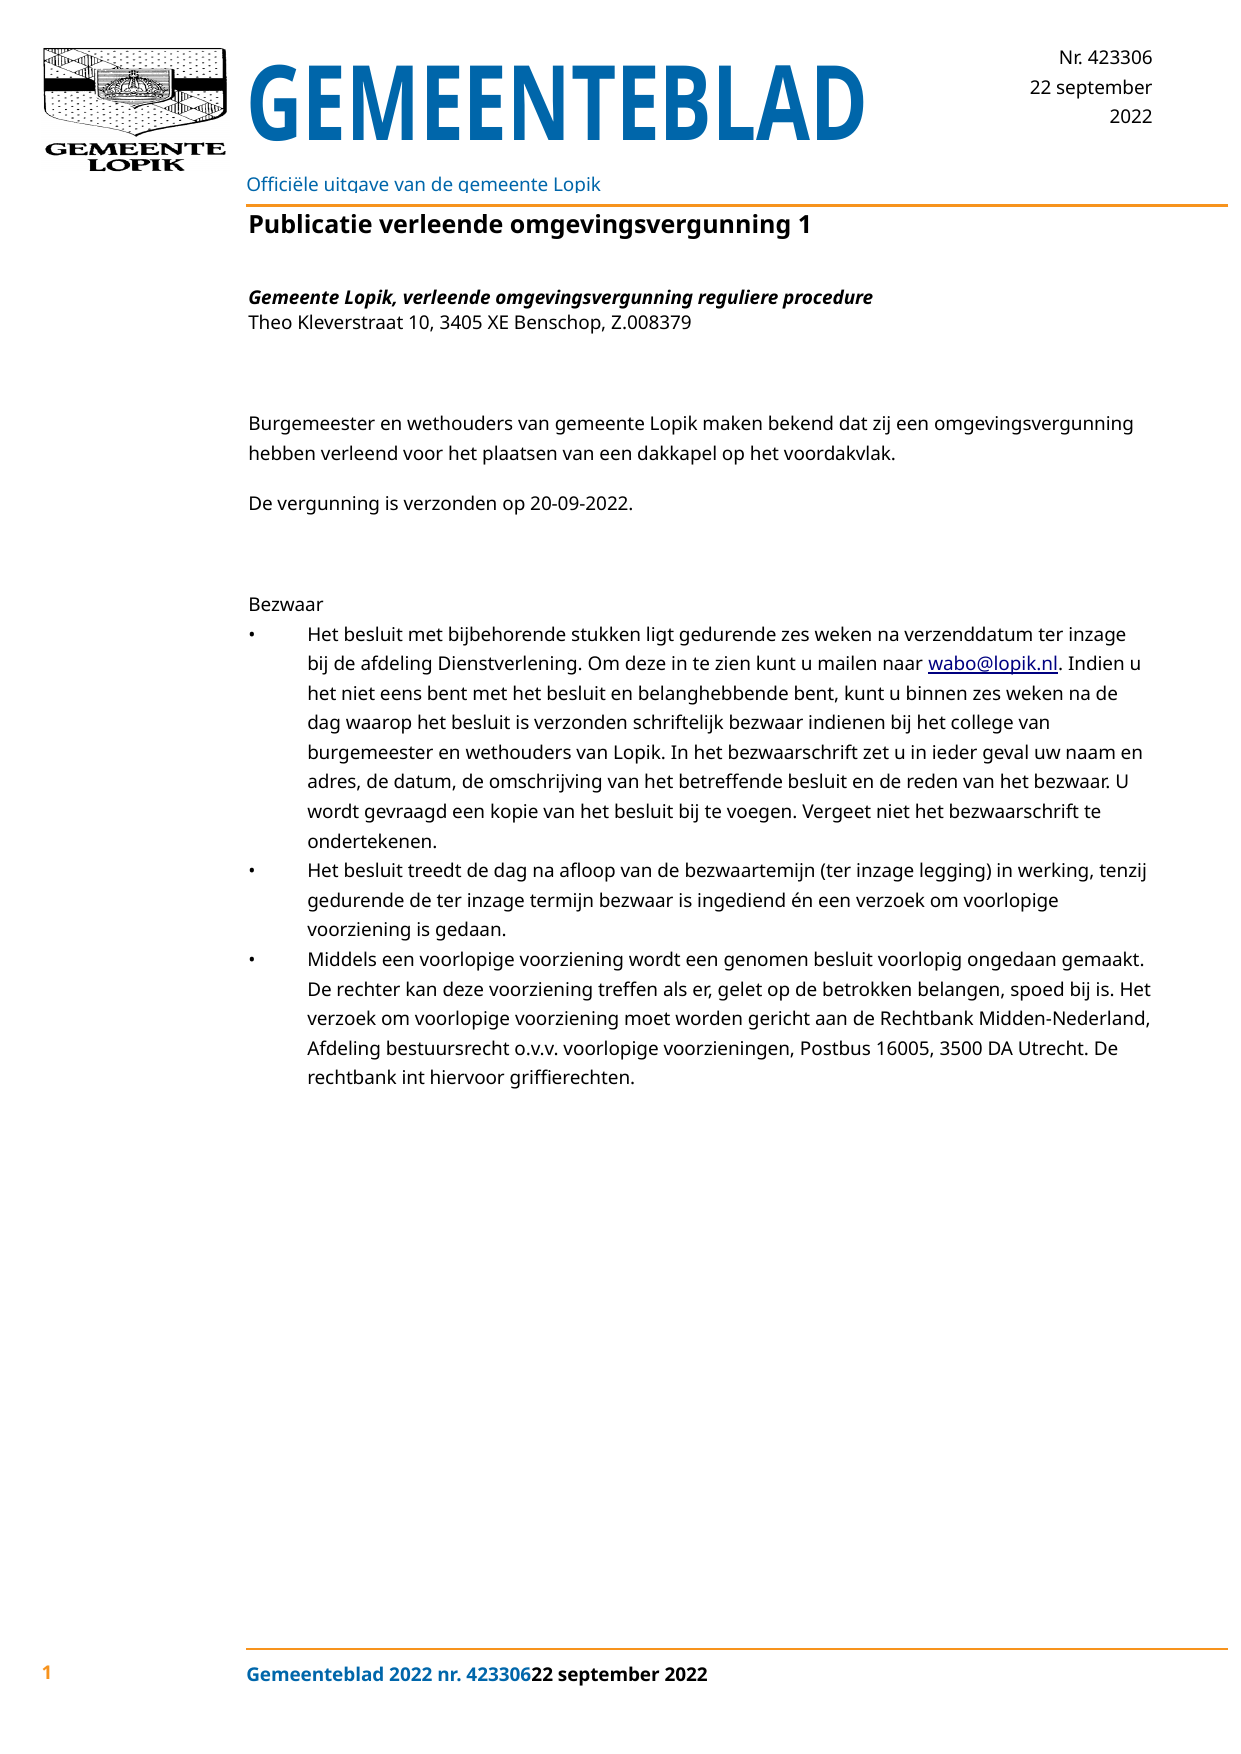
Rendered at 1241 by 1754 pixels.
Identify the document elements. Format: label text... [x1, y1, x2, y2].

text Bezwaar [248, 591, 1152, 617]
text Theo Kleverstraat 10, 3405 XE Benschop, Z.008379 [248, 309, 1152, 335]
list Het besluit treedt de dag na afloop van de bezwaartemijn (ter inzage legging) in werking, tenzij gedurende de ter inzage termijn bezwaar is ingediend én een verzoek om voorlopige voorziening is gedaan. [248, 857, 1152, 942]
list Middels een voorlopige voorziening wordt een genomen besluit voorlopig ongedaan gemaakt. De rechter kan deze voorziening treffen als er, gelet op de betrokken belangen, spoed bij is. Het verzoek om voorlopige voorziening moet worden gericht aan de Rechtbank Midden-Nederland, Afdeling bestuursrecht o.v.v. voorlopige voorzieningen, Postbus 16005, 3500 DA Utrecht. De rechtbank int hiervoor griffierechten. [248, 946, 1152, 1090]
text Gemeente Lopik, verleende omgevingsvergunning reguliere procedure [248, 284, 1152, 309]
list Het besluit met bijbehorende stukken ligt gedurende zes weken na verzenddatum ter inzage bij de afdeling Dienstverlening. Om deze in te zien kunt u mailen naar wabo@lopik.nl. Indien u het niet eens bent met het besluit en belanghebbende bent, kunt u binnen zes weken na de dag waarop het besluit is verzonden schriftelijk bezwaar indienen bij het college van burgemeester en wethouders van Lopik. In het bezwaarschrift zet u in ieder geval uw naam en adres, de datum, de omschrijving van het betreffende besluit en de reden van het bezwaar. U wordt gevraagd een kopie van het besluit bij te voegen. Vergeet niet het bezwaarschrift te ondertekenen. [248, 621, 1152, 854]
text Publicatie verleende omgevingsvergunning 1 [248, 207, 1152, 241]
text Burgemeester en wethouders van gemeente Lopik maken bekend dat zij een omgevingsvergunning hebben verleend voor het plaatsen van een dakkapel op het voordakvlak. [248, 410, 1152, 466]
text De vergunning is verzonden op 20-09-2022. [248, 490, 1152, 516]
picture [41, 47, 231, 172]
